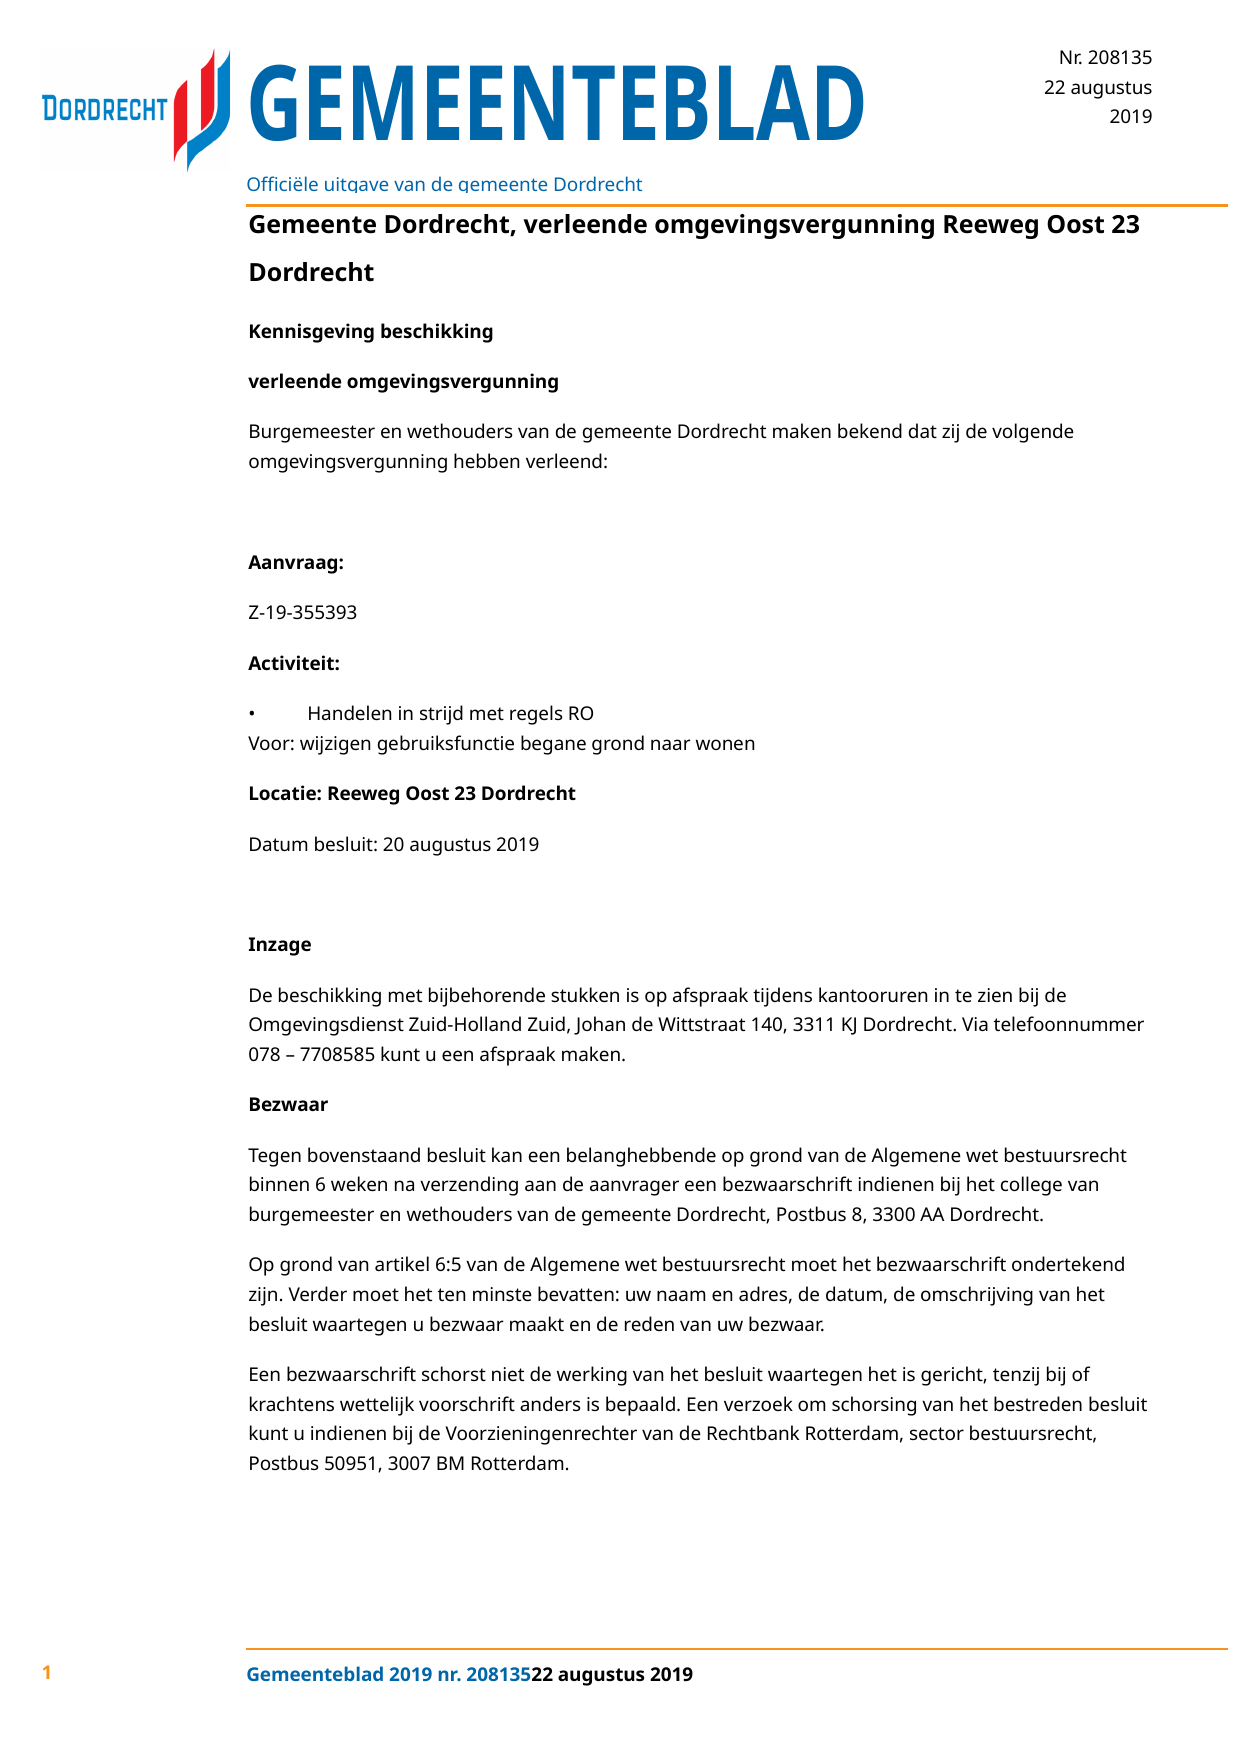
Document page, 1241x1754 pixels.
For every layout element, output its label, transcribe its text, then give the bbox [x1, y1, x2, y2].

text Op grond van artikel 6:5 van de Algemene wet bestuursrecht moet het bezwaarschrift ondertekend zijn. Verder moet het ten minste bevatten: uw naam en adres, de datum, de omschrijving van het besluit waartegen u bezwaar maakt en de reden van uw bezwaar. [248, 1252, 1152, 1337]
picture [41, 47, 231, 172]
text Gemeente Dordrecht, verleende omgevingsvergunning Reeweg Oost 23 Dordrecht [248, 207, 1152, 288]
text Z-19-355393 [248, 599, 1152, 625]
text Een bezwaarschrift schorst niet de werking van het besluit waartegen het is gericht, tenzij bij of krachtens wettelijk voorschrift anders is bepaald. Een verzoek om schorsing van het bestreden besluit kunt u indienen bij de Voorzieningenrechter van de Rechtbank Rotterdam, sector bestuursrecht, Postbus 50951, 3007 BM Rotterdam. [248, 1361, 1152, 1476]
text Datum besluit: 20 augustus 2019 [248, 831, 1152, 857]
text Burgemeester en wethouders van de gemeente Dordrecht maken bekend dat zij de volgende omgevingsvergunning hebben verleend: [248, 419, 1152, 474]
text De beschikking met bijbehorende stukken is op afspraak tijdens kantooruren in te zien bij de Omgevingsdienst Zuid-Holland Zuid, Johan de Wittstraat 140, 3311 KJ Dordrecht. Via telefoonnummer 078 – 7708585 kunt u een afspraak maken. [248, 982, 1152, 1067]
list Handelen in strijd met regels RO [248, 700, 1152, 726]
text Voor: wijzigen gebruiksfunctie begane grond naar wonen [248, 730, 1152, 756]
text Aanvraag: [248, 549, 1152, 575]
text Bezwaar [248, 1092, 1152, 1117]
text Activiteit: [248, 650, 1152, 676]
text Inzage [248, 932, 1152, 957]
text Locatie: Reeweg Oost 23 Dordrecht [248, 780, 1152, 806]
text Tegen bovenstaand besluit kan een belanghebbende op grond van de Algemene wet bestuursrecht binnen 6 weken na verzending aan de aanvrager een bezwaarschrift indienen bij het college van burgemeester en wethouders van de gemeente Dordrecht, Postbus 8, 3300 AA Dordrecht. [248, 1142, 1152, 1227]
text verleende omgevingsvergunning [248, 368, 1152, 394]
text Kennisgeving beschikking [248, 318, 1152, 344]
